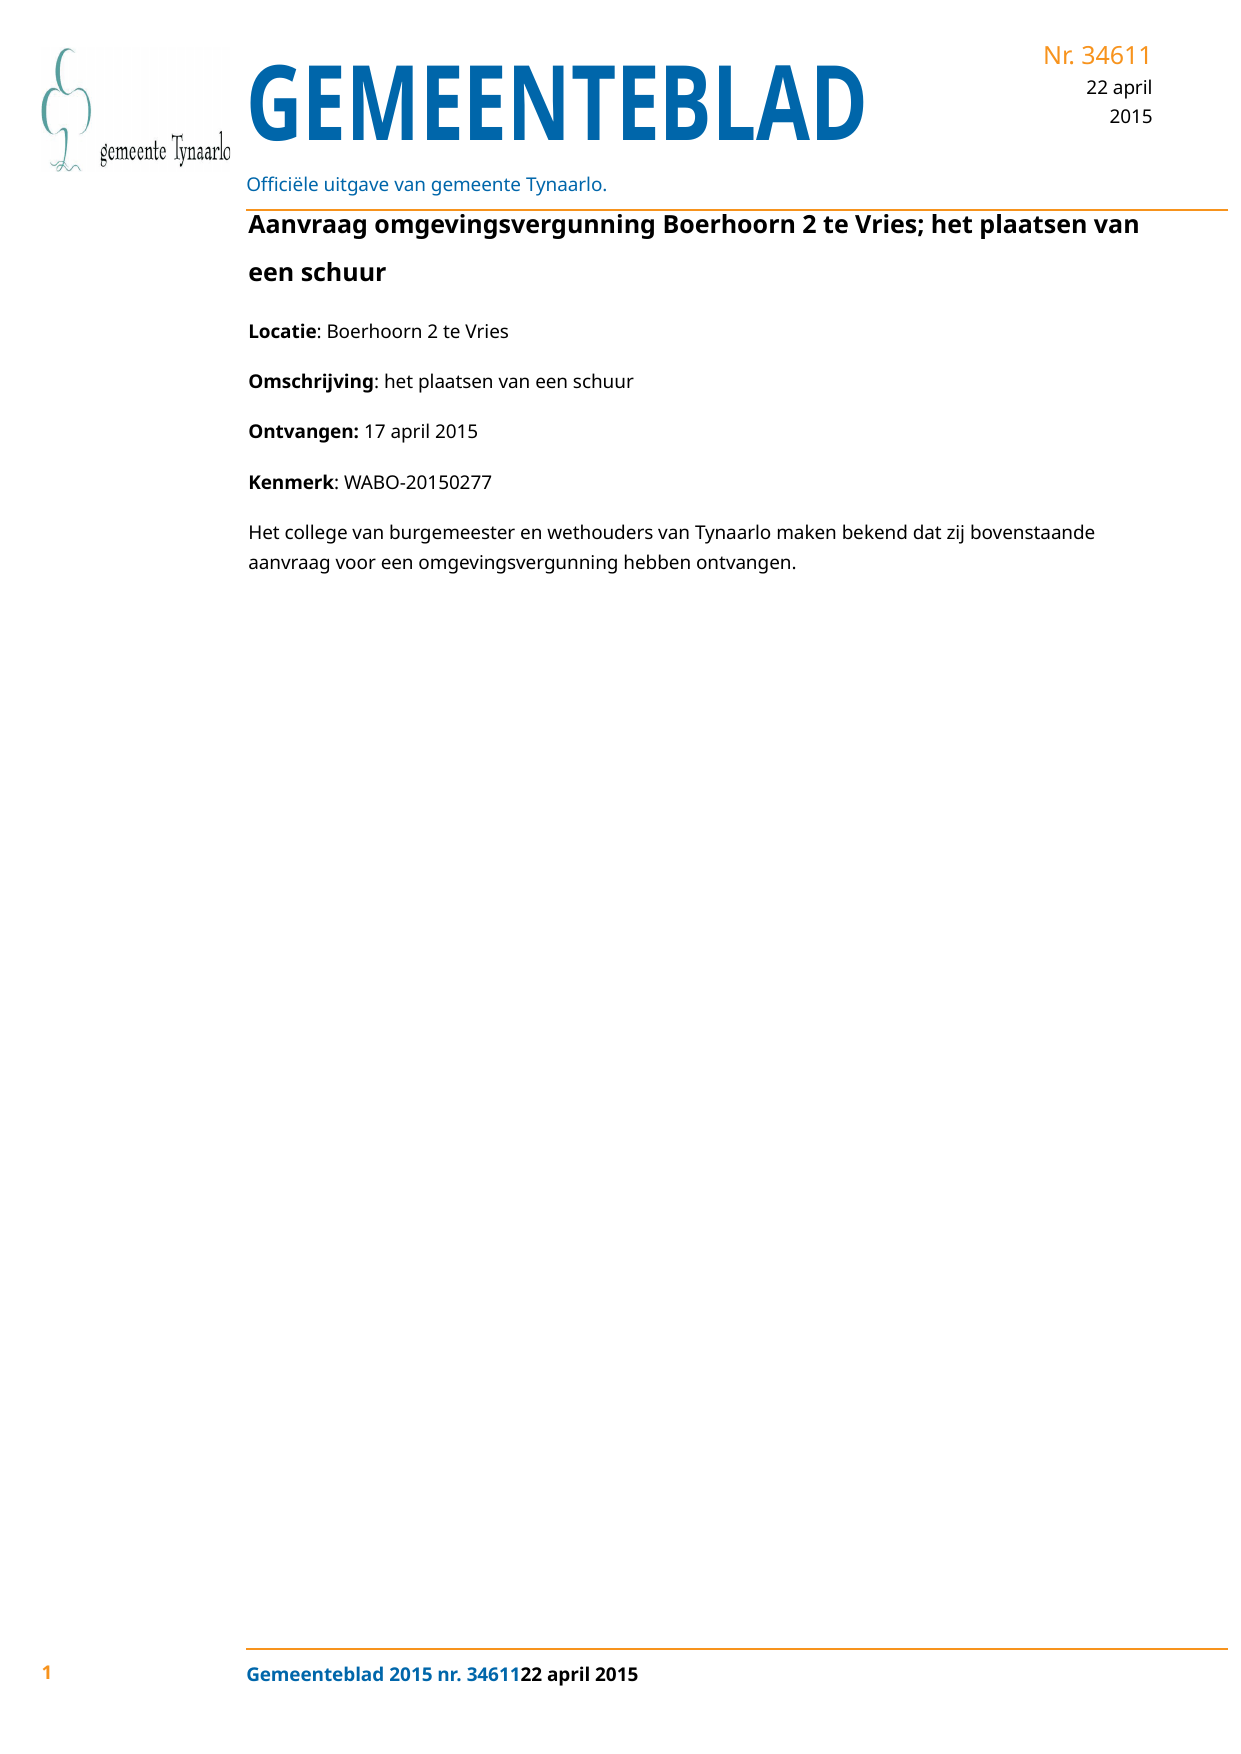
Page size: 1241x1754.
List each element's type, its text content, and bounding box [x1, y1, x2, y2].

text Het college van burgemeester en wethouders van Tynaarlo maken bekend dat zij bovenstaande aanvraag voor een omgevingsvergunning hebben ontvangen. [248, 519, 1152, 575]
text Aanvraag omgevingsvergunning Boerhoorn 2 te Vries; het plaatsen van een schuur [248, 211, 1152, 288]
text Ontvangen: 17 april 2015 [248, 419, 1152, 444]
text Kenmerk: WABO-20150277 [248, 469, 1152, 495]
picture [41, 47, 231, 172]
text Omschrijving: het plaatsen van een schuur [248, 368, 1152, 394]
text Locatie: Boerhoorn 2 te Vries [248, 318, 1152, 344]
